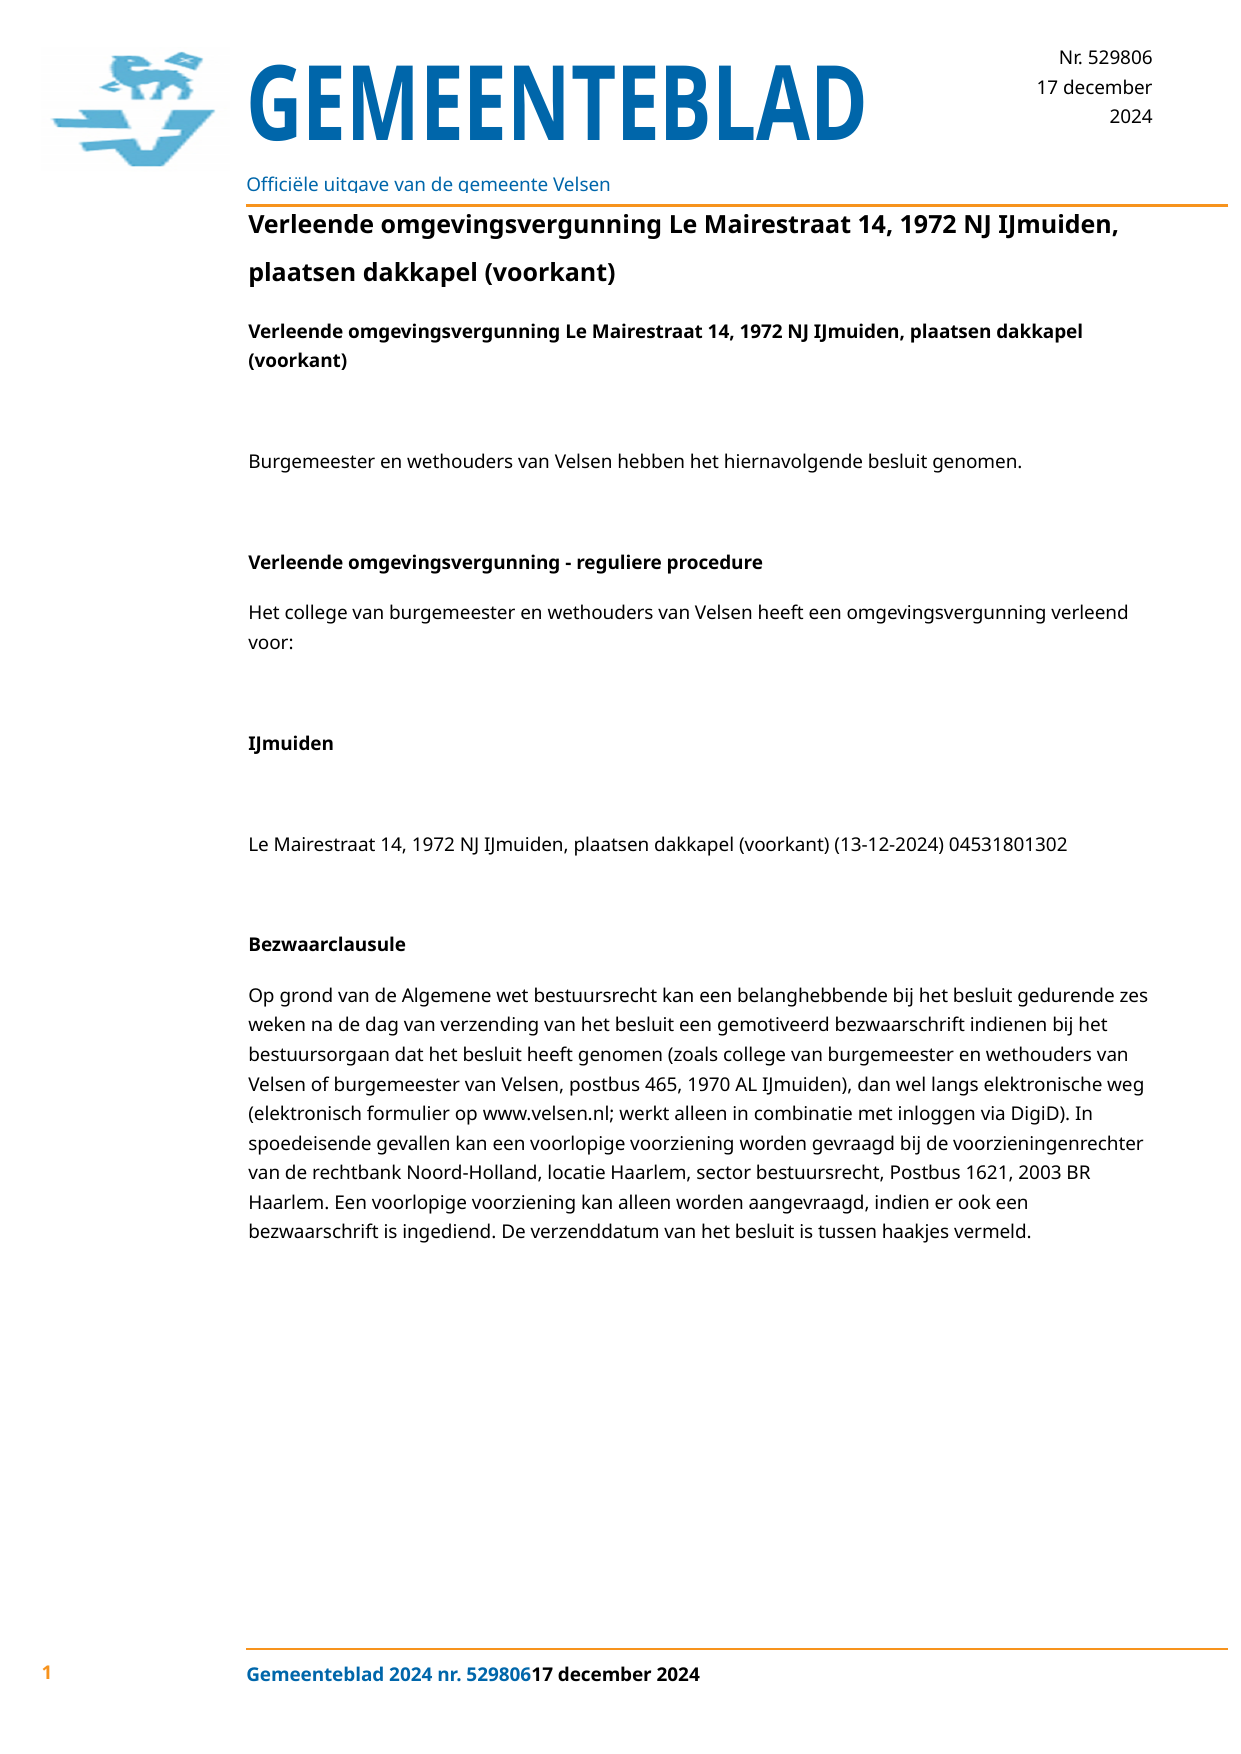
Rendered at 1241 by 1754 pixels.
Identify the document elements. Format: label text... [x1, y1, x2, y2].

text Op grond van de Algemene wet bestuursrecht kan een belanghebbende bij het besluit gedurende zes weken na de dag van verzending van het besluit een gemotiveerd bezwaarschrift indienen bij het bestuursorgaan dat het besluit heeft genomen (zoals college van burgemeester en wethouders van Velsen of burgemeester van Velsen, postbus 465, 1970 AL IJmuiden), dan wel langs elektronische weg (elektronisch formulier op www.velsen.nl; werkt alleen in combinatie met inloggen via DigiD). In spoedeisende gevallen kan een voorlopige voorziening worden gevraagd bij de voorzieningenrechter van de rechtbank Noord-Holland, locatie Haarlem, sector bestuursrecht, Postbus 1621, 2003 BR Haarlem. Een voorlopige voorziening kan alleen worden aangevraagd, indien er ook een bezwaarschrift is ingediend. De verzenddatum van het besluit is tussen haakjes vermeld. [248, 982, 1152, 1244]
text Burgemeester en wethouders van Velsen hebben het hiernavolgende besluit genomen. [248, 448, 1152, 474]
text Verleende omgevingsvergunning - reguliere procedure [248, 549, 1152, 575]
text IJmuiden [248, 730, 1152, 756]
text Verleende omgevingsvergunning Le Mairestraat 14, 1972 NJ IJmuiden, plaatsen dakkapel (voorkant) [248, 318, 1152, 373]
text Verleende omgevingsvergunning Le Mairestraat 14, 1972 NJ IJmuiden, plaatsen dakkapel (voorkant) [248, 207, 1152, 288]
text Le Mairestraat 14, 1972 NJ IJmuiden, plaatsen dakkapel (voorkant) (13-12-2024) 04531801302 [248, 831, 1152, 857]
text Bezwaarclausule [248, 932, 1152, 957]
picture [41, 47, 231, 172]
text Het college van burgemeester en wethouders van Velsen heeft een omgevingsvergunning verleend voor: [248, 599, 1152, 655]
